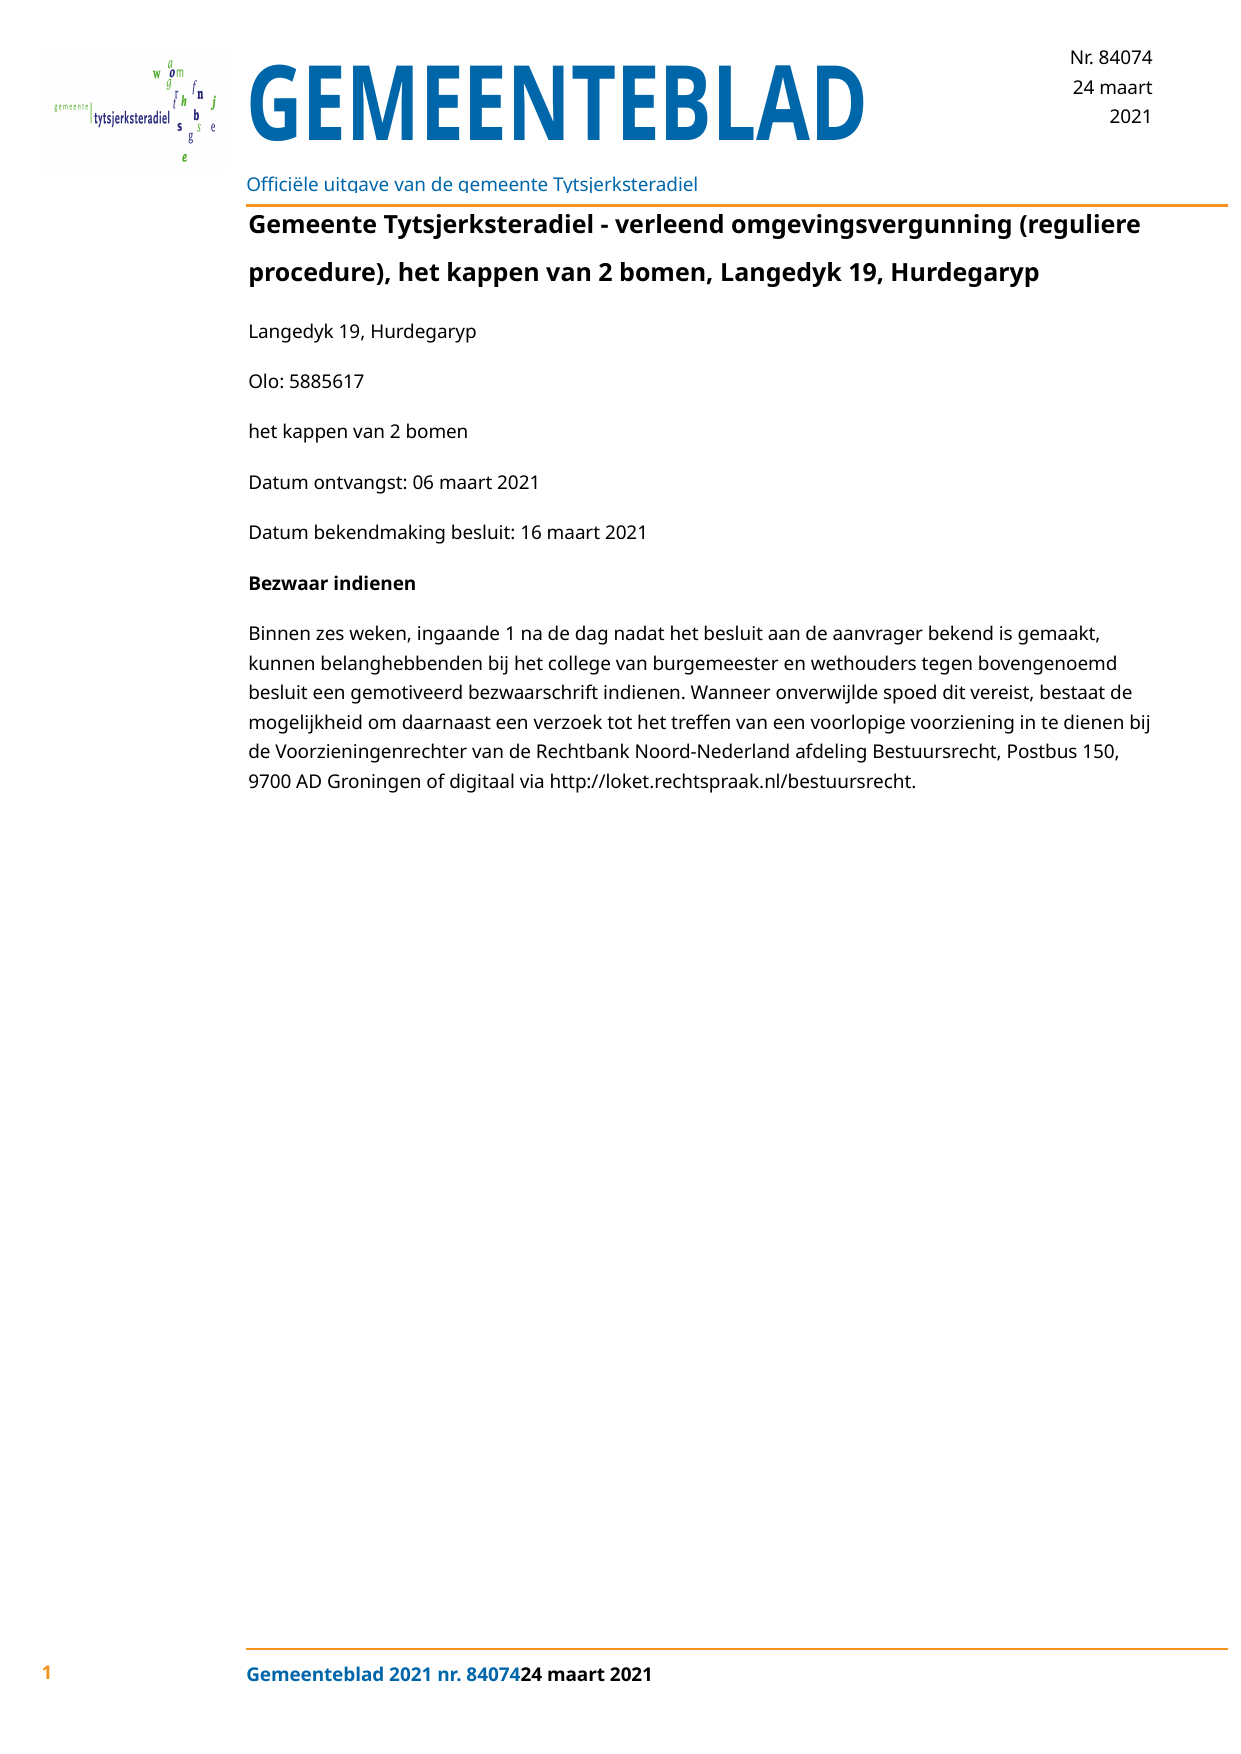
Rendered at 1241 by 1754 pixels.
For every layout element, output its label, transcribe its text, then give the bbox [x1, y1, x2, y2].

text Binnen zes weken, ingaande 1 na de dag nadat het besluit aan de aanvrager bekend is gemaakt, kunnen belanghebbenden bij het college van burgemeester en wethouders tegen bovengenoemd besluit een gemotiveerd bezwaarschrift indienen. Wanneer onverwijlde spoed dit vereist, bestaat de mogelijkheid om daarnaast een verzoek tot het treffen van een voorlopige voorziening in te dienen bij de Voorzieningenrechter van de Rechtbank Noord-Nederland afdeling Bestuursrecht, Postbus 150, 9700 AD Groningen of digitaal via http://loket.rechtspraak.nl/bestuursrecht. [248, 620, 1152, 794]
text Datum bekendmaking besluit: 16 maart 2021 [248, 519, 1152, 545]
text het kappen van 2 bomen [248, 419, 1152, 444]
text Gemeente Tytsjerksteradiel - verleend omgevingsvergunning (reguliere procedure), het kappen van 2 bomen, Langedyk 19, Hurdegaryp [248, 207, 1152, 288]
text Langedyk 19, Hurdegaryp [248, 318, 1152, 344]
text Bezwaar indienen [248, 570, 1152, 596]
picture [41, 47, 231, 172]
text Olo: 5885617 [248, 368, 1152, 394]
text Datum ontvangst: 06 maart 2021 [248, 469, 1152, 495]
